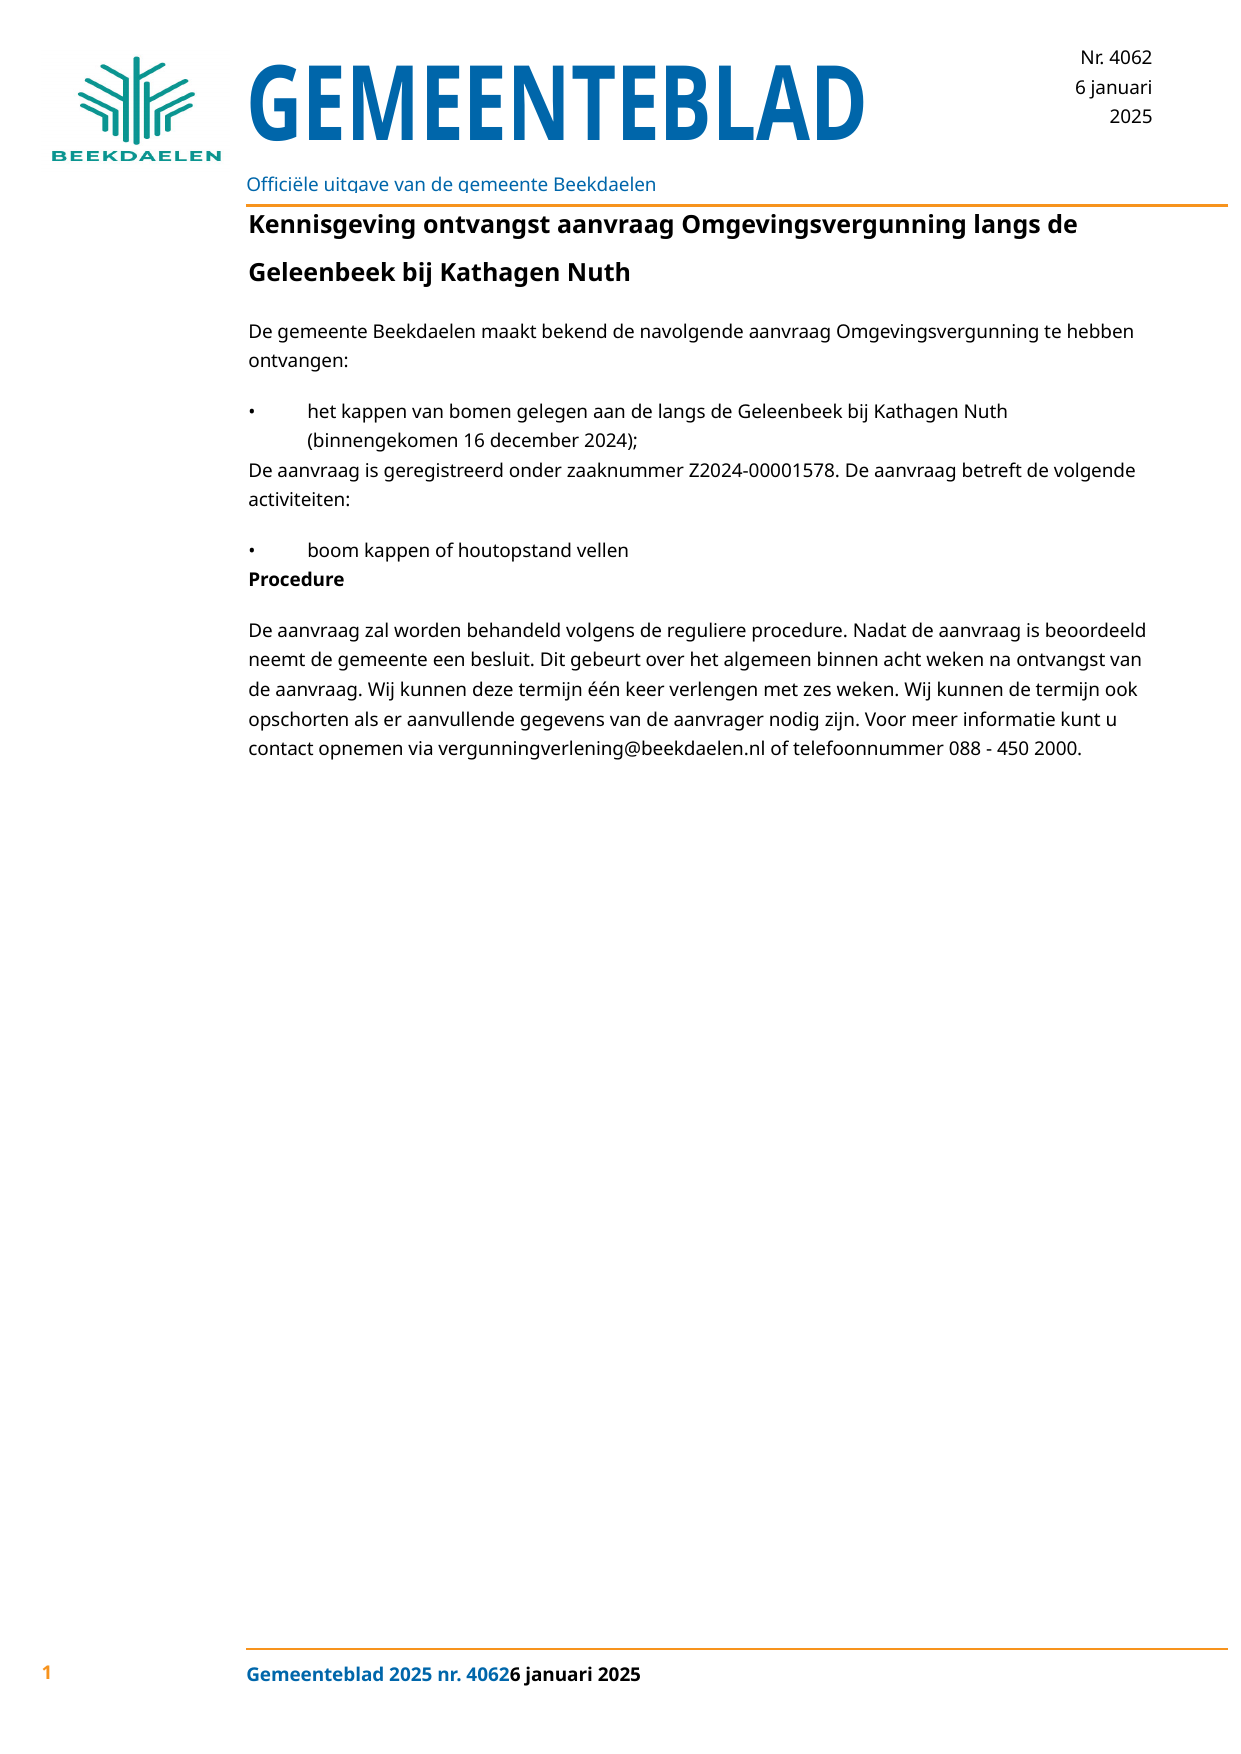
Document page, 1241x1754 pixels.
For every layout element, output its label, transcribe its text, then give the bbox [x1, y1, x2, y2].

text Kennisgeving ontvangst aanvraag Omgevingsvergunning langs de Geleenbeek bij Kathagen Nuth [248, 207, 1152, 288]
list het kappen van bomen gelegen aan de langs de Geleenbeek bij Kathagen Nuth (binnengekomen 16 december 2024); [248, 398, 1152, 453]
picture [41, 47, 231, 172]
text De aanvraag zal worden behandeld volgens de reguliere procedure. Nadat de aanvraag is beoordeeld neemt de gemeente een besluit. Dit gebeurt over het algemeen binnen acht weken na ontvangst van de aanvraag. Wij kunnen deze termijn één keer verlengen met zes weken. Wij kunnen de termijn ook opschorten als er aanvullende gegevens van de aanvrager nodig zijn. Voor meer informatie kunt u contact opnemen via vergunningverlening@beekdaelen.nl of telefoonnummer 088 - 450 2000. [248, 617, 1152, 761]
list boom kappen of houtopstand vellen [248, 537, 1152, 563]
text De aanvraag is geregistreerd onder zaaknummer Z2024-00001578. De aanvraag betreft de volgende activiteiten: [248, 457, 1152, 512]
text De gemeente Beekdaelen maakt bekend de navolgende aanvraag Omgevingsvergunning te hebben ontvangen: [248, 318, 1152, 373]
text Procedure [248, 567, 1152, 592]
